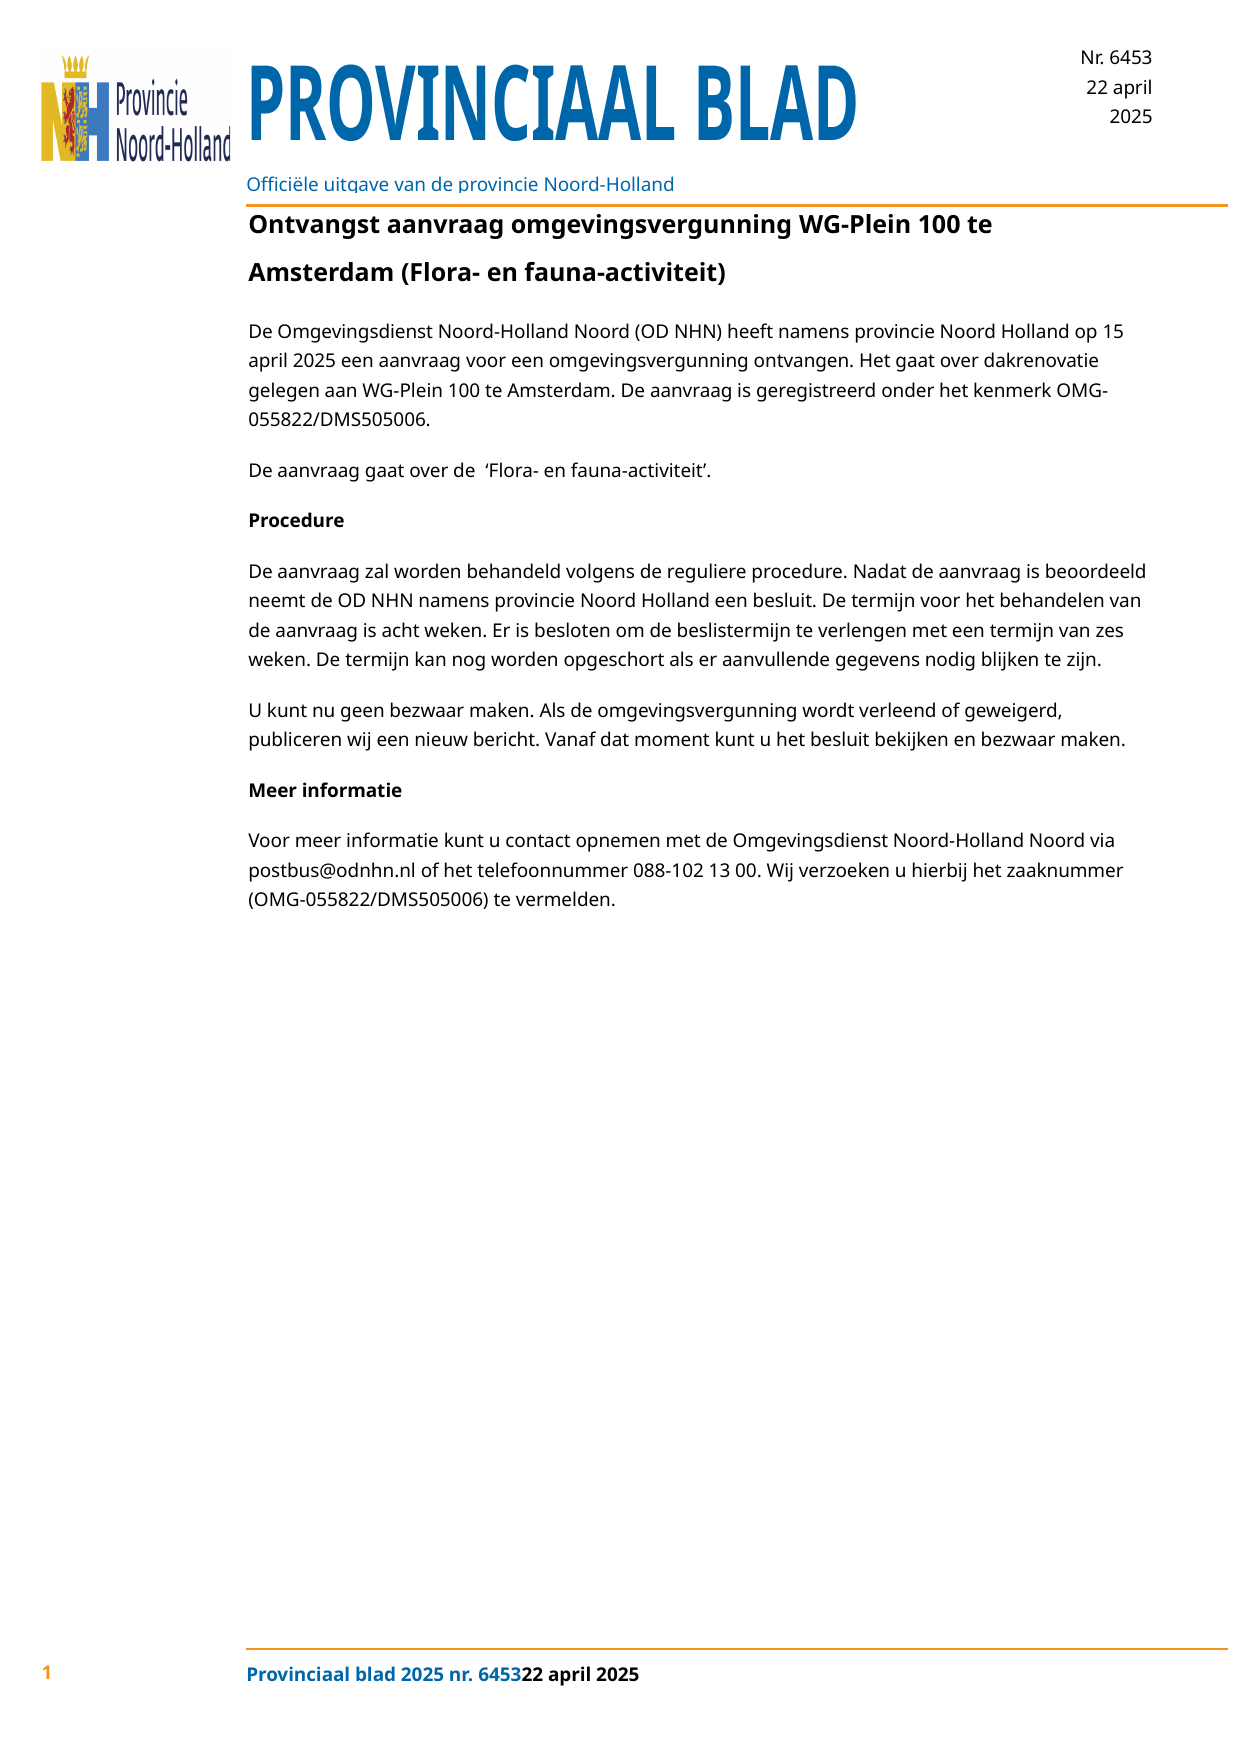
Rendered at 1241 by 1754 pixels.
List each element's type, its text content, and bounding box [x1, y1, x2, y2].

text De aanvraag zal worden behandeld volgens de reguliere procedure. Nadat de aanvraag is beoordeeld neemt de OD NHN namens provincie Noord Holland een besluit. De termijn voor het behandelen van de aanvraag is acht weken. Er is besloten om de beslistermijn te verlengen met een termijn van zes weken. De termijn kan nog worden opgeschort als er aanvullende gegevens nodig blijken te zijn. [248, 558, 1152, 672]
picture [41, 47, 231, 172]
text De aanvraag gaat over de ‘Flora- en fauna-activiteit’. [248, 457, 1152, 483]
text U kunt nu geen bezwaar maken. Als de omgevingsvergunning wordt verleend of geweigerd, publiceren wij een nieuw bericht. Vanaf dat moment kunt u het besluit bekijken en bezwaar maken. [248, 697, 1152, 752]
text Ontvangst aanvraag omgevingsvergunning WG-Plein 100 te Amsterdam (Flora- en fauna-activiteit) [248, 207, 1152, 288]
text Procedure [248, 507, 1152, 533]
text Meer informatie [248, 777, 1152, 803]
text De Omgevingsdienst Noord-Holland Noord (OD NHN) heeft namens provincie Noord Holland op 15 april 2025 een aanvraag voor een omgevingsvergunning ontvangen. Het gaat over dakrenovatie gelegen aan WG-Plein 100 te Amsterdam. De aanvraag is geregistreerd onder het kenmerk OMG-055822/DMS505006. [248, 318, 1152, 432]
text Voor meer informatie kunt u contact opnemen met de Omgevingsdienst Noord-Holland Noord via postbus@odnhn.nl of het telefoonnummer 088-102 13 00. Wij verzoeken u hierbij het zaaknummer (OMG-055822/DMS505006) te vermelden. [248, 827, 1152, 912]
